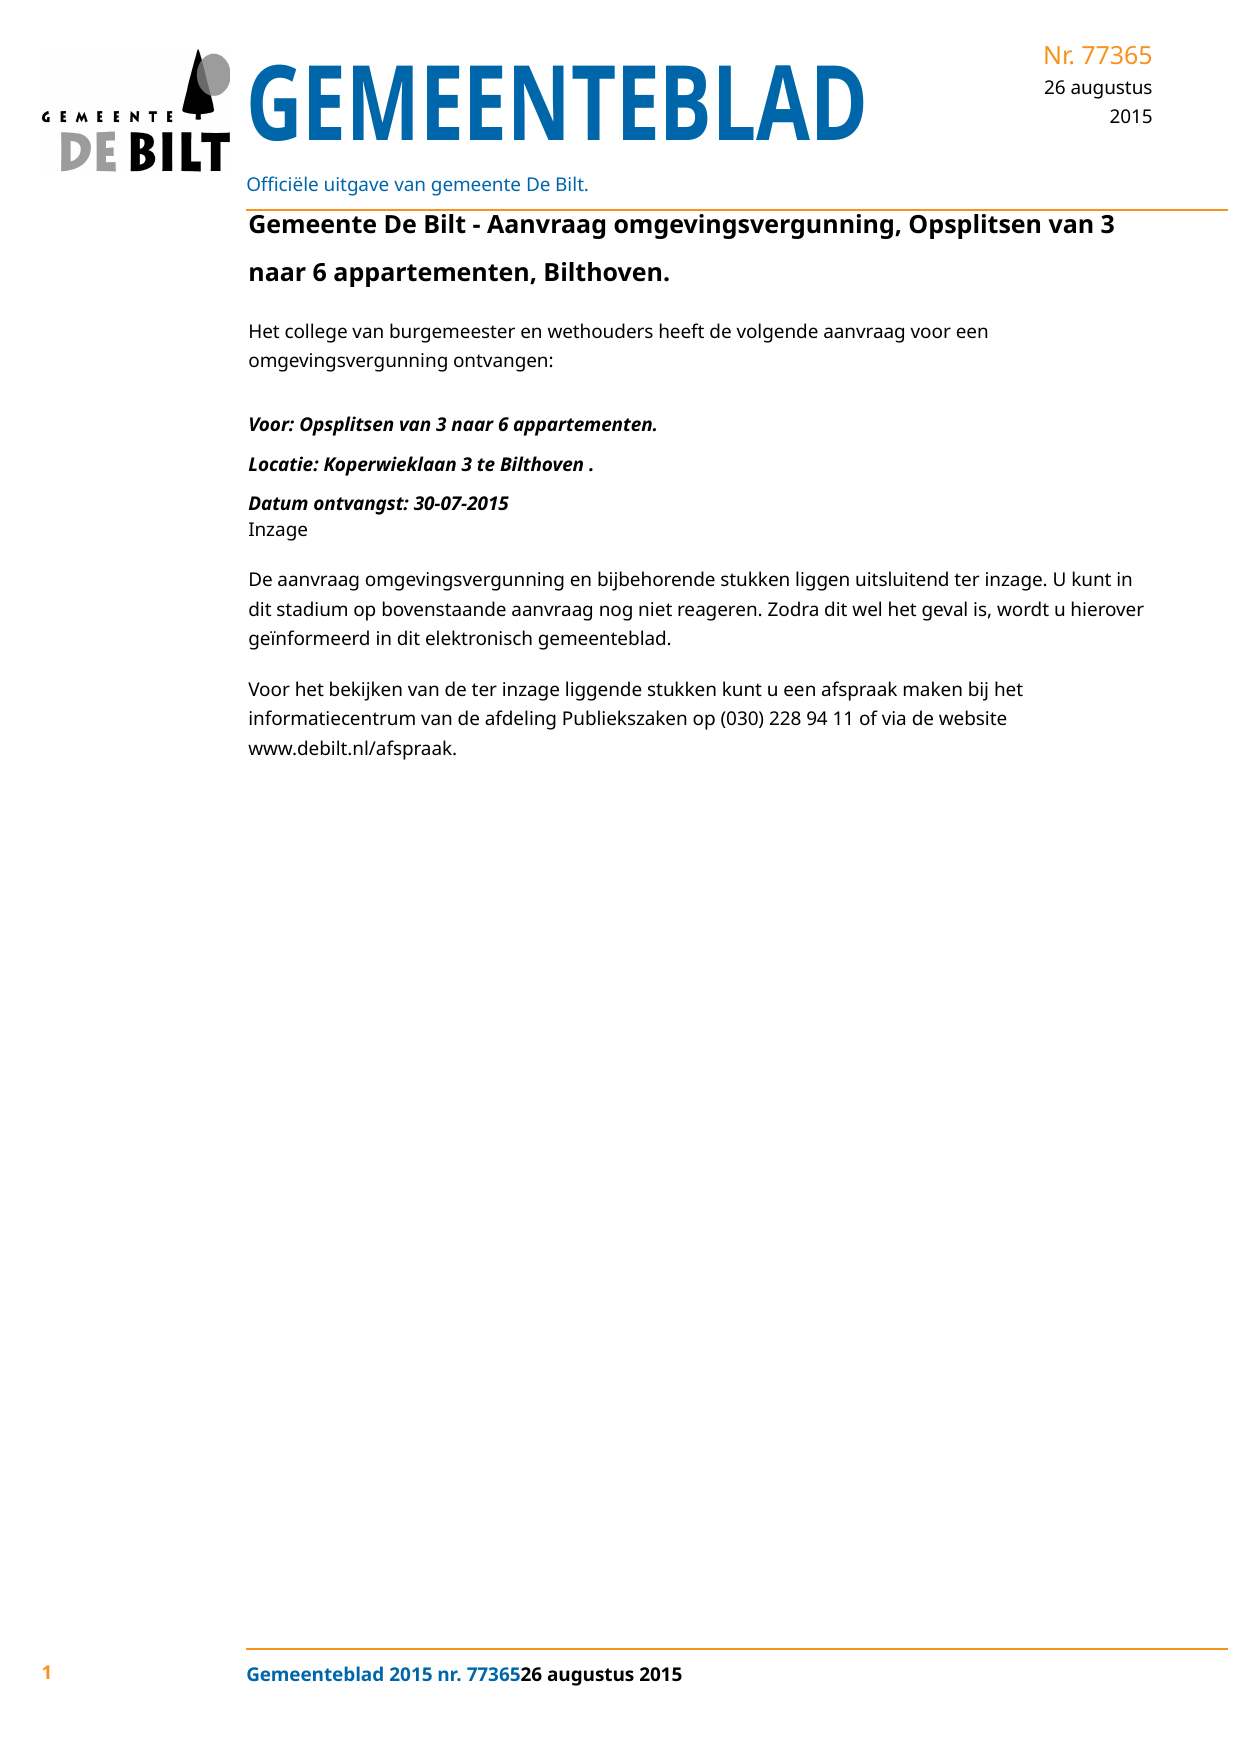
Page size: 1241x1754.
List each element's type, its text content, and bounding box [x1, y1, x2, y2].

text De aanvraag omgevingsvergunning en bijbehorende stukken liggen uitsluitend ter inzage. U kunt in dit stadium op bovenstaande aanvraag nog niet reageren. Zodra dit wel het geval is, wordt u hierover geïnformeerd in dit elektronisch gemeenteblad. [248, 566, 1152, 651]
text Locatie: Koperwieklaan 3 te Bilthoven . [248, 451, 1152, 476]
text Voor het bekijken van de ter inzage liggende stukken kunt u een afspraak maken bij het informatiecentrum van de afdeling Publiekszaken op (030) 228 94 11 of via de website www.debilt.nl/afspraak. [248, 676, 1152, 761]
text Inzage [248, 516, 1152, 541]
text Datum ontvangst: 30-07-2015 [248, 490, 1152, 516]
text Het college van burgemeester en wethouders heeft de volgende aanvraag voor een omgevingsvergunning ontvangen: [248, 318, 1152, 373]
picture [41, 47, 231, 172]
text Gemeente De Bilt - Aanvraag omgevingsvergunning, Opsplitsen van 3 naar 6 appartementen, Bilthoven. [248, 211, 1152, 288]
text Voor: Opsplitsen van 3 naar 6 appartementen. [248, 411, 1152, 437]
